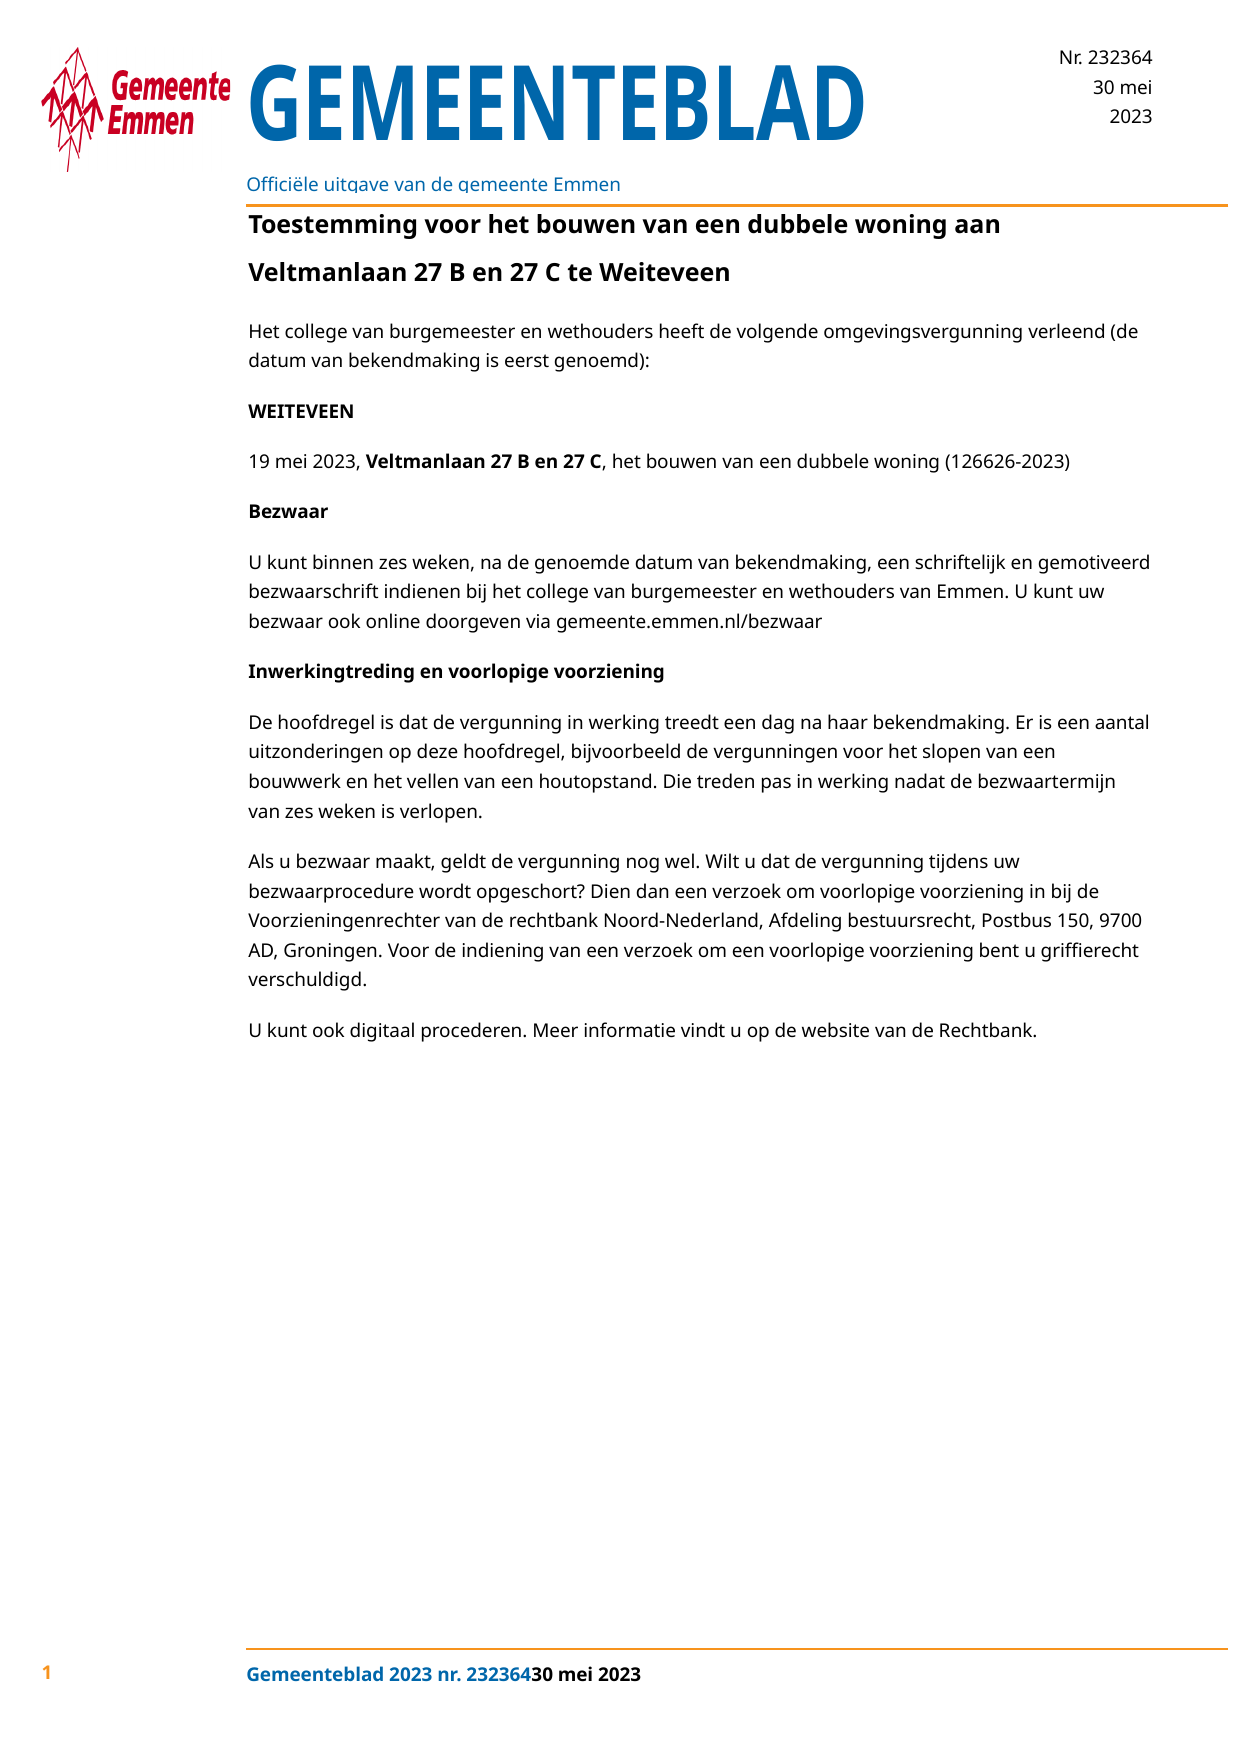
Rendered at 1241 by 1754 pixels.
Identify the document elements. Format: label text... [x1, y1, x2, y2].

text 19 mei 2023, Veltmanlaan 27 B en 27 C, het bouwen van een dubbele woning (126626-2023) [248, 448, 1152, 474]
text Toestemming voor het bouwen van een dubbele woning aan Veltmanlaan 27 B en 27 C te Weiteveen [248, 207, 1152, 288]
text U kunt ook digitaal procederen. Meer informatie vindt u op de website van de Rechtbank. [248, 1017, 1152, 1043]
text Als u bezwaar maakt, geldt de vergunning nog wel. Wilt u dat de vergunning tijdens uw bezwaarprocedure wordt opgeschort? Dien dan een verzoek om voorlopige voorziening in bij de Voorzieningenrechter van de rechtbank Noord-Nederland, Afdeling bestuursrecht, Postbus 150, 9700 AD, Groningen. Voor de indiening van een verzoek om een voorlopige voorziening bent u griffierecht verschuldigd. [248, 848, 1152, 992]
text Inwerkingtreding en voorlopige voorziening [248, 659, 1152, 684]
text Het college van burgemeester en wethouders heeft de volgende omgevingsvergunning verleend (de datum van bekendmaking is eerst genoemd): [248, 318, 1152, 373]
picture [41, 47, 231, 172]
text Bezwaar [248, 499, 1152, 524]
text WEITEVEEN [248, 398, 1152, 424]
text U kunt binnen zes weken, na de genoemde datum van bekendmaking, een schriftelijk en gemotiveerd bezwaarschrift indienen bij het college van burgemeester en wethouders van Emmen. U kunt uw bezwaar ook online doorgeven via gemeente.emmen.nl/bezwaar [248, 549, 1152, 634]
text De hoofdregel is dat de vergunning in werking treedt een dag na haar bekendmaking. Er is een aantal uitzonderingen op deze hoofdregel, bijvoorbeeld de vergunningen voor het slopen van een bouwwerk en het vellen van een houtopstand. Die treden pas in werking nadat de bezwaartermijn van zes weken is verlopen. [248, 709, 1152, 824]
